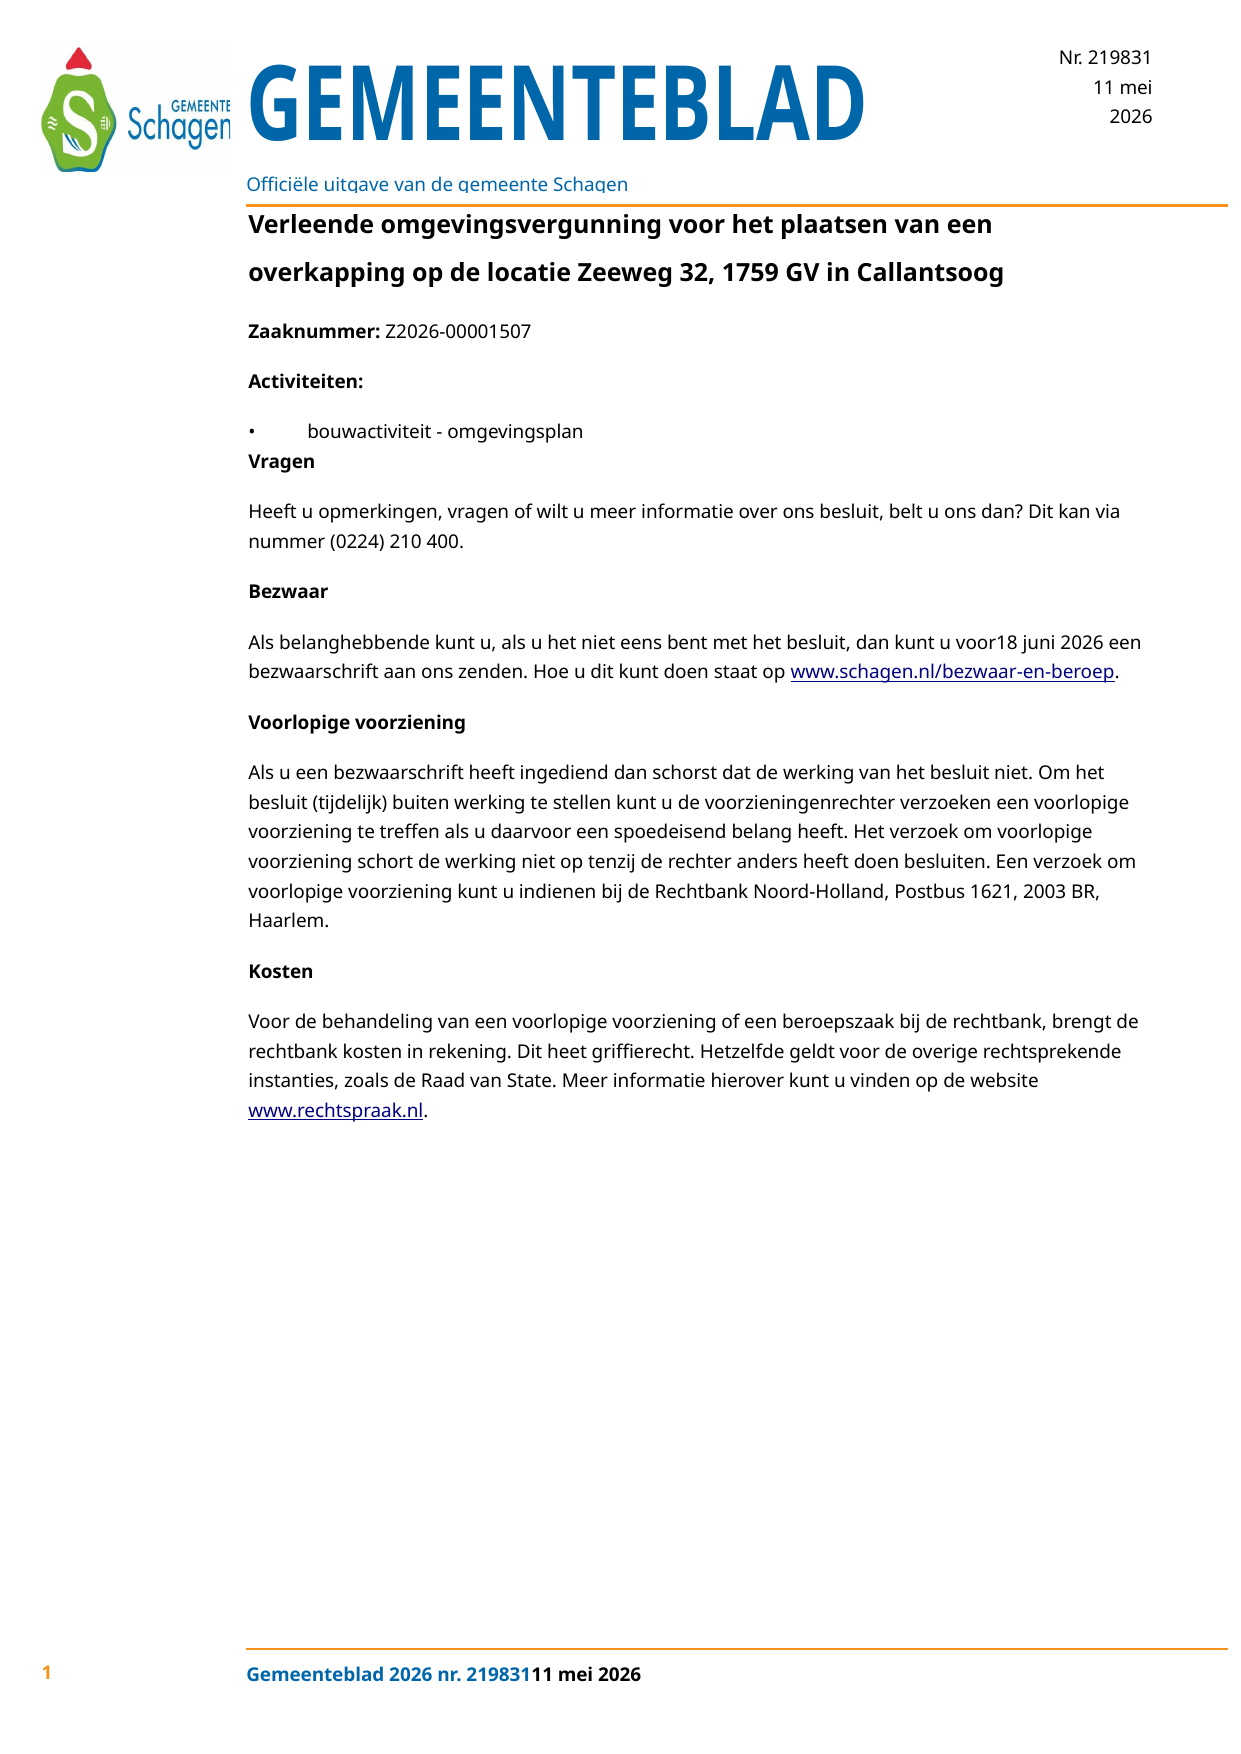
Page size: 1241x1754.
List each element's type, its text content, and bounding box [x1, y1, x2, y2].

text Als belanghebbende kunt u, als u het niet eens bent met het besluit, dan kunt u voor18 juni 2026 een bezwaarschrift aan ons zenden. Hoe u dit kunt doen staat op www.schagen.nl/bezwaar-en-beroep. [248, 629, 1152, 684]
text Kosten [248, 958, 1152, 984]
text Bezwaar [248, 579, 1152, 604]
text Voorlopige voorziening [248, 709, 1152, 735]
text Zaaknummer: Z2026-00001507 [248, 318, 1152, 344]
text Als u een bezwaarschrift heeft ingediend dan schorst dat de werking van het besluit niet. Om het besluit (tijdelijk) buiten werking te stellen kunt u de voorzieningenrechter verzoeken een voorlopige voorziening te treffen als u daarvoor een spoedeisend belang heeft. Het verzoek om voorlopige voorziening schort de werking niet op tenzij de rechter anders heeft doen besluiten. Een verzoek om voorlopige voorziening kunt u indienen bij de Rechtbank Noord-Holland, Postbus 1621, 2003 BR, Haarlem. [248, 759, 1152, 933]
text Activiteiten: [248, 368, 1152, 394]
list bouwactiviteit - omgevingsplan [248, 419, 1152, 444]
picture [41, 47, 231, 172]
text Heeft u opmerkingen, vragen of wilt u meer informatie over ons besluit, belt u ons dan? Dit kan via nummer (0224) 210 400. [248, 499, 1152, 554]
text Vragen [248, 448, 1152, 474]
text Voor de behandeling van een voorlopige voorziening of een beroepszaak bij de rechtbank, brengt de rechtbank kosten in rekening. Dit heet griffierecht. Hetzelfde geldt voor de overige rechtsprekende instanties, zoals de Raad van State. Meer informatie hierover kunt u vinden op de website www.rechtspraak.nl. [248, 1008, 1152, 1123]
text Verleende omgevingsvergunning voor het plaatsen van een overkapping op de locatie Zeeweg 32, 1759 GV in Callantsoog [248, 207, 1152, 288]
